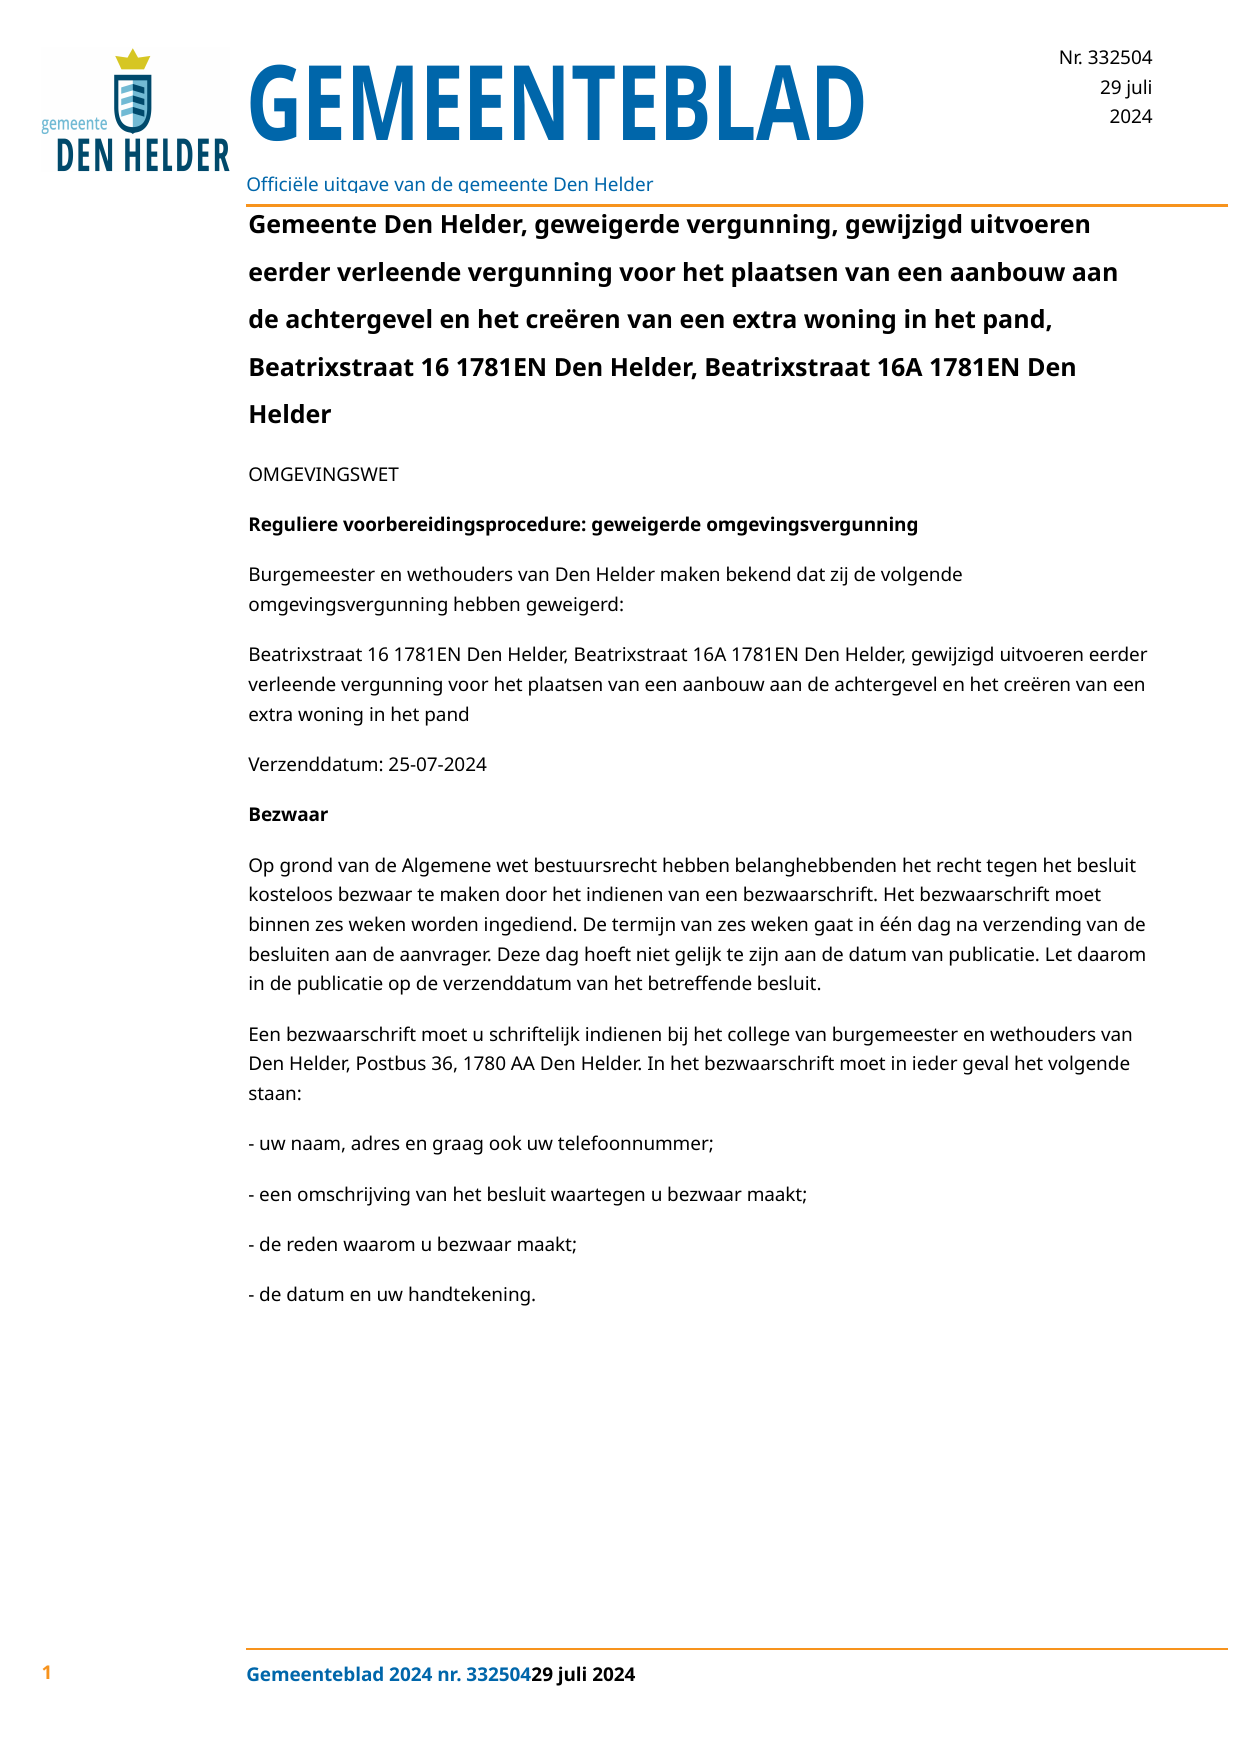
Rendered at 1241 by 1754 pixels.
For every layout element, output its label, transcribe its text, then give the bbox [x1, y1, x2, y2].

text Gemeente Den Helder, geweigerde vergunning, gewijzigd uitvoeren eerder verleende vergunning voor het plaatsen van een aanbouw aan de achtergevel en het creëren van een extra woning in het pand, Beatrixstraat 16 1781EN Den Helder, Beatrixstraat 16A 1781EN Den Helder [248, 207, 1152, 431]
text Burgemeester en wethouders van Den Helder maken bekend dat zij de volgende omgevingsvergunning hebben geweigerd: [248, 562, 1152, 617]
text Een bezwaarschrift moet u schriftelijk indienen bij het college van burgemeester en wethouders van Den Helder, Postbus 36, 1780 AA Den Helder. In het bezwaarschrift moet in ieder geval het volgende staan: [248, 1021, 1152, 1106]
text - uw naam, adres en graag ook uw telefoonnummer; [248, 1130, 1152, 1156]
picture [182, 144, 187, 165]
picture [220, 160, 224, 172]
picture [63, 144, 68, 165]
picture [100, 154, 106, 172]
text - een omschrijving van het besluit waartegen u bezwaar maakt; [248, 1181, 1152, 1206]
picture [130, 157, 135, 172]
text - de reden waarom u bezwaar maakt; [248, 1231, 1152, 1257]
text Verzenddatum: 25-07-2024 [248, 751, 1152, 777]
text Reguliere voorbereidingsprocedure: geweigerde omgevingsvergunning [248, 511, 1152, 537]
text Op grond van de Algemene wet bestuursrecht hebben belanghebbenden het recht tegen het besluit kosteloos bezwaar te maken door het indienen van een bezwaarschrift. Het bezwaarschrift moet binnen zes weken worden ingediend. De termijn van zes weken gaat in één dag na verzending van de besluiten aan de aanvrager. Deze dag hoeft niet gelijk te zijn aan de datum van publicatie. Let daarom in de publicatie op de verzenddatum van het betreffende besluit. [248, 852, 1152, 996]
text Bezwaar [248, 802, 1152, 827]
text OMGEVINGSWET [248, 461, 1152, 486]
text Beatrixstraat 16 1781EN Den Helder, Beatrixstraat 16A 1781EN Den Helder, gewijzigd uitvoeren eerder verleende vergunning voor het plaatsen van een aanbouw aan de achtergevel en het creëren van een extra woning in het pand [248, 642, 1152, 726]
text - de datum en uw handtekening. [248, 1282, 1152, 1307]
picture [41, 47, 231, 172]
